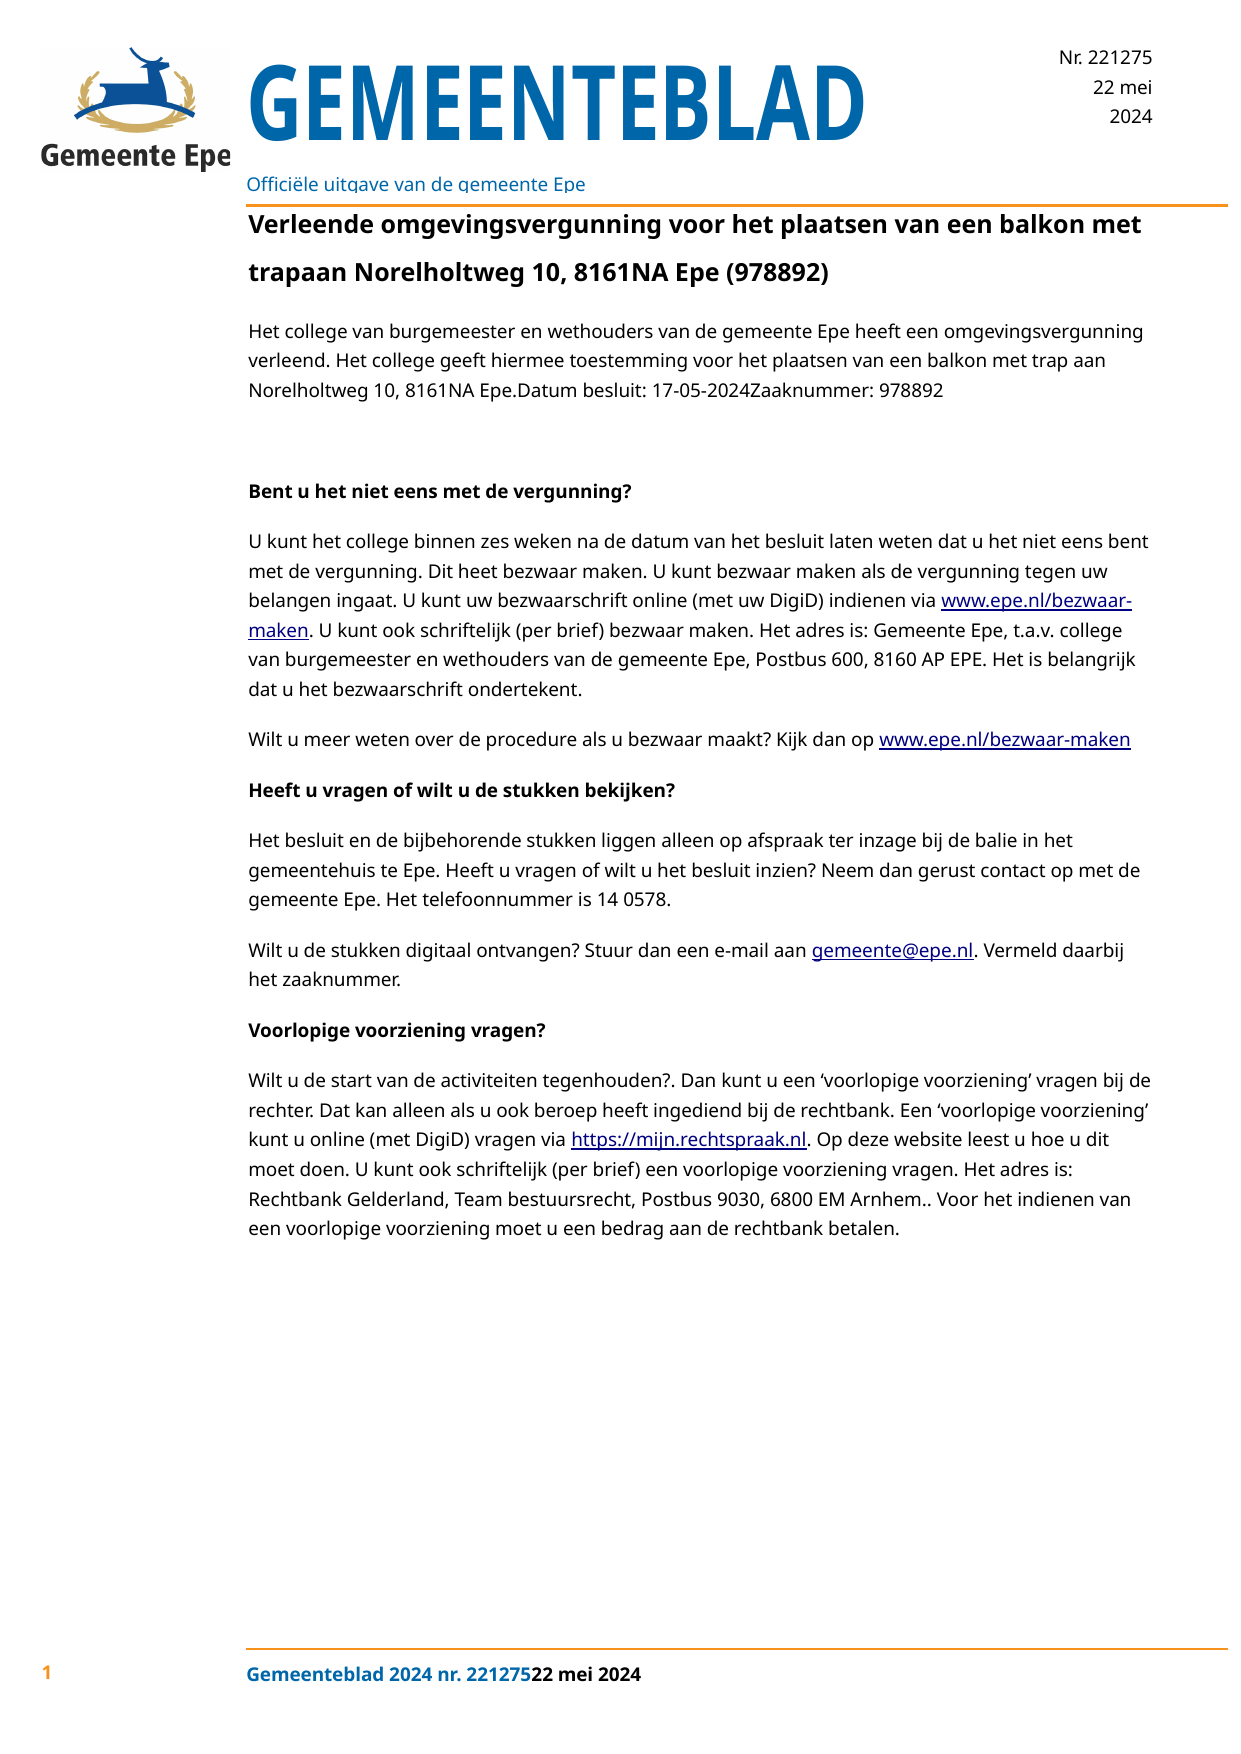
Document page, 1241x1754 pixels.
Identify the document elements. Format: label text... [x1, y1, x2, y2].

text Verleende omgevingsvergunning voor het plaatsen van een balkon met trapaan Norelholtweg 10, 8161NA Epe (978892) [248, 207, 1152, 288]
text Wilt u de start van de activiteiten tegenhouden?. Dan kunt u een ‘voorlopige voorziening’ vragen bij de rechter. Dat kan alleen als u ook beroep heeft ingediend bij de rechtbank. Een ‘voorlopige voorziening’ kunt u online (met DigiD) vragen via https://mijn.rechtspraak.nl. Op deze website leest u hoe u dit moet doen. U kunt ook schriftelijk (per brief) een voorlopige voorziening vragen. Het adres is: Rechtbank Gelderland, Team bestuursrecht, Postbus 9030, 6800 EM Arnhem.. Voor het indienen van een voorlopige voorziening moet u een bedrag aan de rechtbank betalen. [248, 1067, 1152, 1241]
picture [41, 47, 231, 172]
text U kunt het college binnen zes weken na de datum van het besluit laten weten dat u het niet eens bent met de vergunning. Dit heet bezwaar maken. U kunt bezwaar maken als de vergunning tegen uw belangen ingaat. U kunt uw bezwaarschrift online (met uw DigiD) indienen via www.epe.nl/bezwaar-maken. U kunt ook schriftelijk (per brief) bezwaar maken. Het adres is: Gemeente Epe, t.a.v. college van burgemeester en wethouders van de gemeente Epe, Postbus 600, 8160 AP EPE. Het is belangrijk dat u het bezwaarschrift ondertekent. [248, 528, 1152, 702]
text Voorlopige voorziening vragen? [248, 1017, 1152, 1043]
text Bent u het niet eens met de vergunning? [248, 478, 1152, 504]
text Wilt u de stukken digitaal ontvangen? Stuur dan een e-mail aan gemeente@epe.nl. Vermeld daarbij het zaaknummer. [248, 937, 1152, 992]
text Het besluit en de bijbehorende stukken liggen alleen op afspraak ter inzage bij de balie in het gemeentehuis te Epe. Heeft u vragen of wilt u het besluit inzien? Neem dan gerust contact op met de gemeente Epe. Het telefoonnummer is 14 0578. [248, 827, 1152, 912]
text Het college van burgemeester en wethouders van de gemeente Epe heeft een omgevingsvergunning verleend. Het college geeft hiermee toestemming voor het plaatsen van een balkon met trap aan Norelholtweg 10, 8161NA Epe.Datum besluit: 17-05-2024Zaaknummer: 978892 [248, 318, 1152, 403]
text Wilt u meer weten over de procedure als u bezwaar maakt? Kijk dan op www.epe.nl/bezwaar-maken [248, 727, 1152, 752]
text Heeft u vragen of wilt u de stukken bekijken? [248, 777, 1152, 803]
